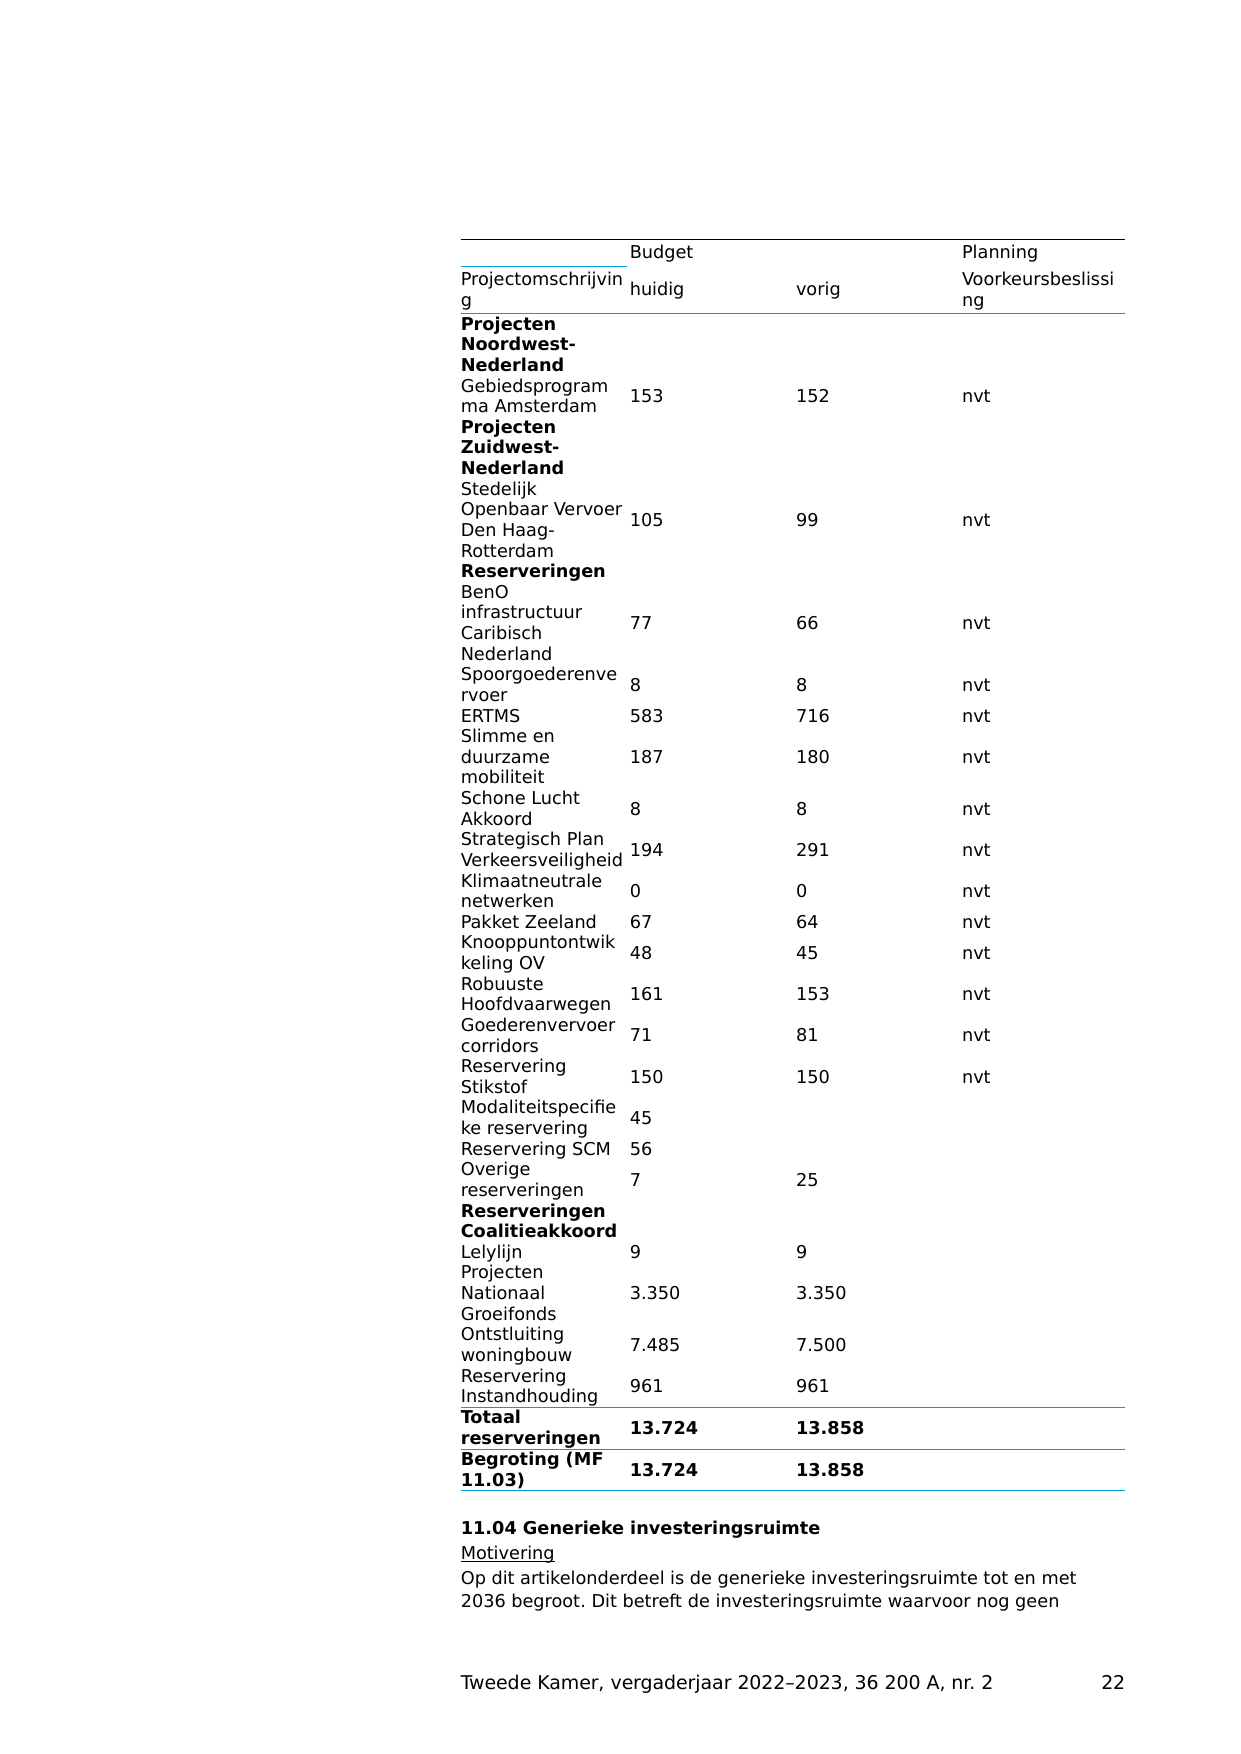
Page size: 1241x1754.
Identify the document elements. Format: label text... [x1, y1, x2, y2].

table_cell Reserveringen Coalitieakkoord [461, 1201, 627, 1242]
table_cell 48 [627, 933, 793, 974]
table_cell Overige reserveringen [461, 1159, 627, 1201]
table_cell vorig [793, 266, 959, 313]
table_cell 7 [627, 1159, 793, 1201]
table_cell Ontstluiting woningbouw [461, 1324, 627, 1366]
table_cell nvt [959, 1056, 1125, 1097]
table_cell 13.724 [627, 1408, 793, 1449]
table_cell 161 [627, 974, 793, 1015]
table_cell 9 [627, 1242, 793, 1262]
table_cell [627, 314, 793, 376]
table_cell Reservering Instandhouding [461, 1366, 627, 1407]
table_cell [959, 1098, 1125, 1139]
table_cell 71 [627, 1015, 793, 1056]
table_cell Totaal reserveringen [461, 1408, 627, 1449]
table_cell 187 [627, 726, 793, 788]
table_cell Slimme en duurzame mobiliteit [461, 726, 627, 788]
table_cell 105 [627, 479, 793, 561]
table_cell Projectomschrijving [461, 267, 627, 313]
table_cell [959, 1139, 1125, 1159]
table_cell nvt [959, 582, 1125, 664]
table_cell 67 [627, 912, 793, 932]
table_cell [793, 417, 959, 479]
table_cell [793, 1098, 959, 1139]
table_cell [959, 1159, 1125, 1201]
table_cell [793, 561, 959, 582]
table_cell 8 [793, 664, 959, 706]
table_cell 99 [793, 479, 959, 561]
table_cell nvt [959, 788, 1125, 829]
table_cell Begroting (MF 11.03) [461, 1450, 627, 1490]
table_cell ERTMS [461, 706, 627, 726]
text Motivering [461, 1541, 1125, 1564]
table_cell 25 [793, 1159, 959, 1201]
table_cell 152 [793, 376, 959, 417]
table_cell [793, 1201, 959, 1242]
table_cell nvt [959, 479, 1125, 561]
table_cell [959, 1450, 1125, 1490]
table_cell 45 [793, 933, 959, 974]
table_cell nvt [959, 1015, 1125, 1056]
table_cell 150 [793, 1056, 959, 1097]
table_cell [959, 1408, 1125, 1449]
table_cell [627, 417, 793, 479]
table_cell [959, 314, 1125, 376]
table_cell 3.350 [793, 1263, 959, 1324]
table_cell Voorkeursbeslissing [959, 266, 1125, 313]
table_cell Projecten Zuidwest-Nederland [461, 417, 627, 479]
table_cell [627, 1201, 793, 1242]
table_cell nvt [959, 829, 1125, 871]
table_cell 7.500 [793, 1324, 959, 1366]
table_cell Reserveringen [461, 561, 627, 582]
table_cell nvt [959, 974, 1125, 1015]
table_cell 961 [627, 1366, 793, 1407]
table_cell [959, 1242, 1125, 1262]
table_cell 8 [793, 788, 959, 829]
table_cell nvt [959, 912, 1125, 932]
table_cell 180 [793, 726, 959, 788]
table_cell Spoorgoederenvervoer [461, 664, 627, 706]
text Op dit artikelonderdeel is de generieke investeringsruimte tot en met 2036 begroot. Dit betreft de investeringsruimte waarvoor nog geen [461, 1566, 1125, 1612]
table_cell Gebiedsprogramma Amsterdam [461, 376, 627, 417]
table_cell nvt [959, 933, 1125, 974]
table_header Tabel 14 Projectoverzicht behorende bij 11.03: Reserveringen (bedragen x € 1 miljoen) [461, 191, 1125, 239]
table_cell 0 [627, 871, 793, 912]
table_cell Budget [627, 240, 959, 266]
table_cell [959, 1263, 1125, 1324]
table_cell Pakket Zeeland [461, 912, 627, 932]
table_cell 45 [627, 1098, 793, 1139]
table_cell BenO infrastructuur Caribisch Nederland [461, 582, 627, 664]
table_cell [959, 417, 1125, 479]
text 11.04 Generieke investeringsruimte [461, 1516, 1125, 1539]
table_cell Schone Lucht Akkoord [461, 788, 627, 829]
table_cell [627, 561, 793, 582]
table_cell 8 [627, 664, 793, 706]
table_cell Planning [959, 240, 1125, 266]
table_cell 153 [627, 376, 793, 417]
table_cell 13.858 [793, 1408, 959, 1449]
table_cell [959, 561, 1125, 582]
table_cell Robuuste Hoofdvaarwegen [461, 974, 627, 1015]
table_cell 56 [627, 1139, 793, 1159]
table_cell 153 [793, 974, 959, 1015]
table_cell 77 [627, 582, 793, 664]
table_cell Projecten Noordwest-Nederland [461, 314, 627, 376]
table_cell nvt [959, 664, 1125, 706]
table_cell nvt [959, 376, 1125, 417]
table_cell Modaliteitspecifieke reservering [461, 1098, 627, 1139]
table_cell 0 [793, 871, 959, 912]
table_cell [959, 1201, 1125, 1242]
table_cell [959, 1324, 1125, 1366]
table_cell 150 [627, 1056, 793, 1097]
table_cell nvt [959, 706, 1125, 726]
table_cell 583 [627, 706, 793, 726]
table_cell 9 [793, 1242, 959, 1262]
table_cell 64 [793, 912, 959, 932]
table_cell 66 [793, 582, 959, 664]
table_cell Lelylijn [461, 1242, 627, 1262]
table_cell nvt [959, 871, 1125, 912]
table_cell 7.485 [627, 1324, 793, 1366]
table_cell [793, 314, 959, 376]
table_cell Projecten Nationaal Groeifonds [461, 1263, 627, 1324]
table_cell huidig [627, 266, 793, 313]
table_cell 81 [793, 1015, 959, 1056]
table_cell [793, 1139, 959, 1159]
table_cell [959, 1366, 1125, 1407]
table_cell 13.858 [793, 1450, 959, 1490]
table_cell Reservering Stikstof [461, 1056, 627, 1097]
table_cell Klimaatneutrale netwerken [461, 871, 627, 912]
table_cell Strategisch Plan Verkeersveiligheid [461, 829, 627, 871]
table_cell 716 [793, 706, 959, 726]
table_cell Goederenvervoercorridors [461, 1015, 627, 1056]
table_cell Knooppuntontwikkeling OV [461, 933, 627, 974]
table_cell 194 [627, 829, 793, 871]
table_cell 961 [793, 1366, 959, 1407]
table_cell 13.724 [627, 1450, 793, 1490]
table_cell 291 [793, 829, 959, 871]
table_cell [461, 240, 627, 266]
table_cell 8 [627, 788, 793, 829]
table_cell nvt [959, 726, 1125, 788]
table_cell Stedelijk Openbaar Vervoer Den Haag-Rotterdam [461, 479, 627, 561]
table_cell 3.350 [627, 1263, 793, 1324]
table_cell Reservering SCM [461, 1139, 627, 1159]
